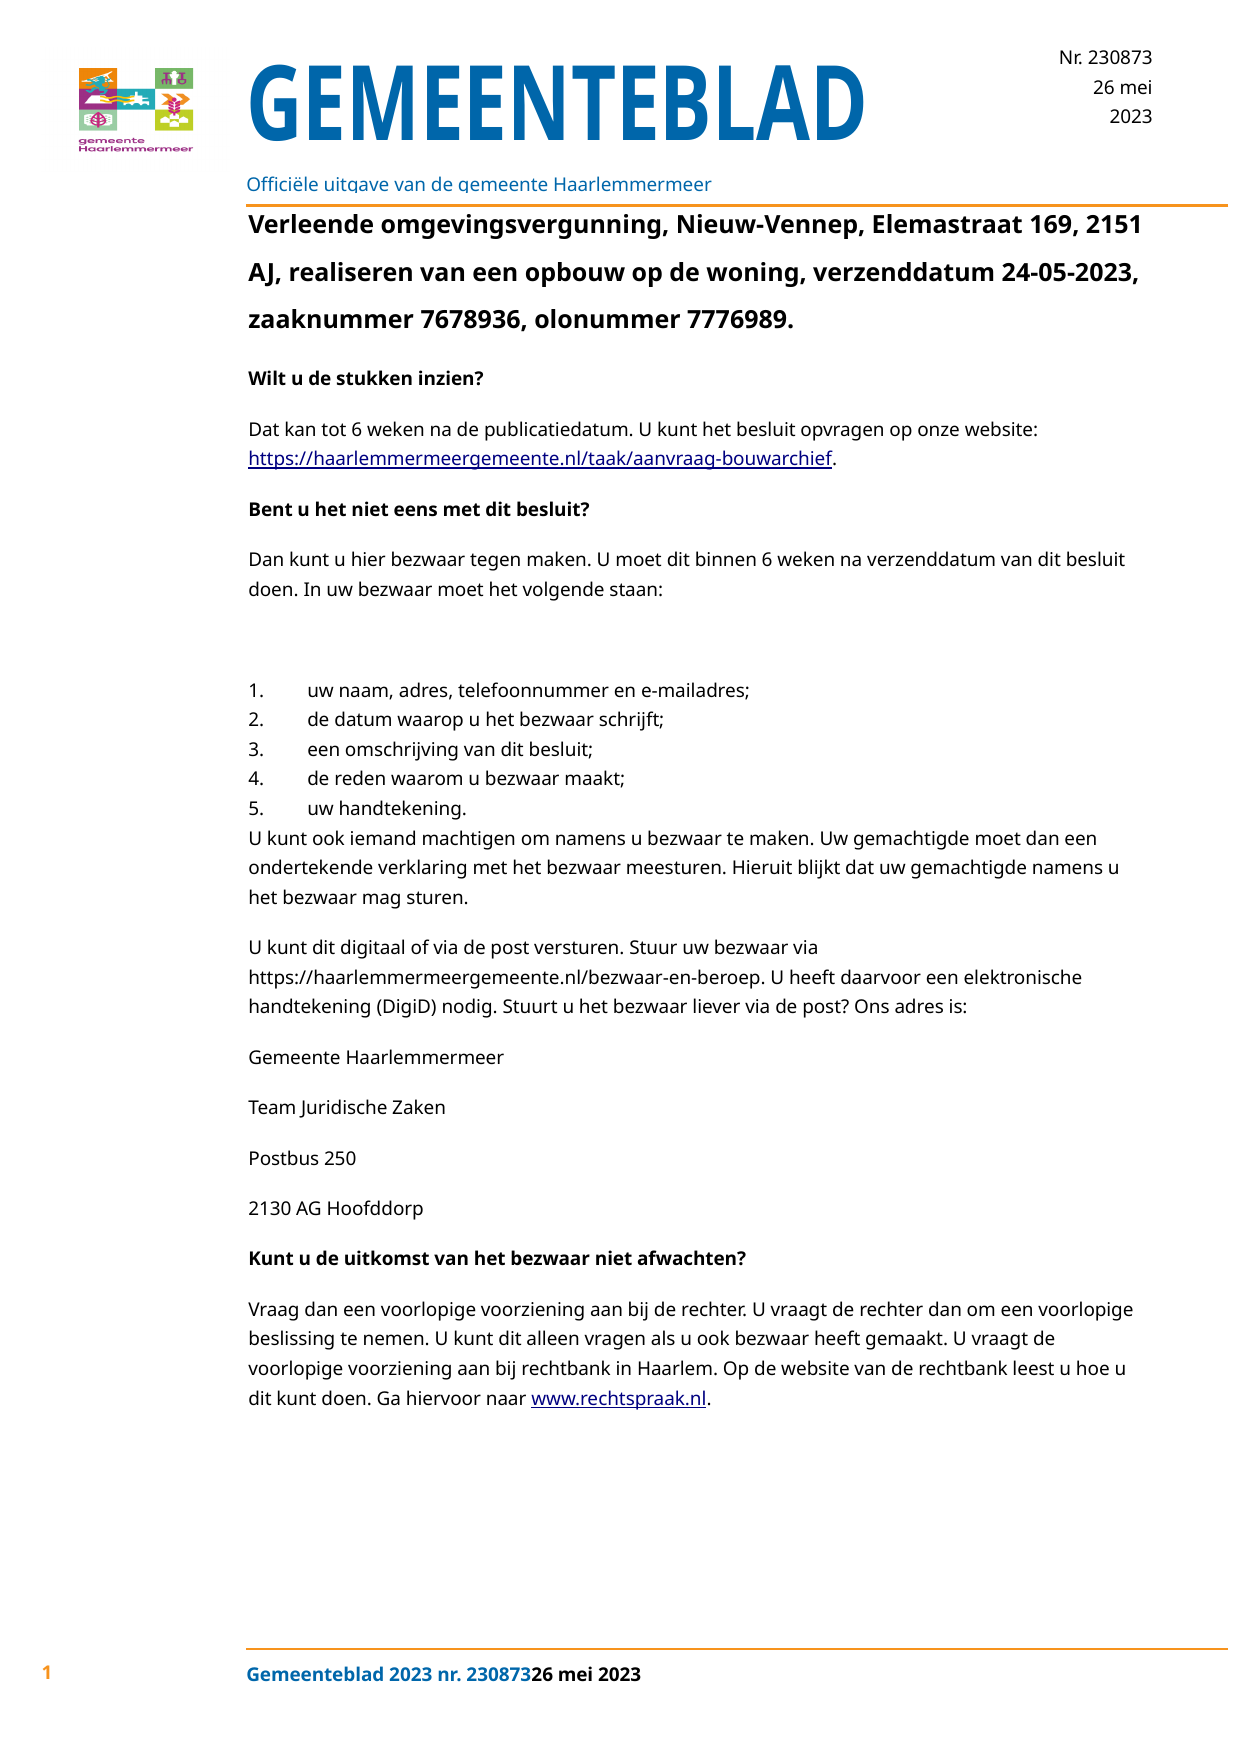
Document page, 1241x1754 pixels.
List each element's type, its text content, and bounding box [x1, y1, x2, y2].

list de reden waarom u bezwaar maakt; [248, 766, 1152, 791]
text Vraag dan een voorlopige voorziening aan bij de rechter. U vraagt de rechter dan om een voorlopige beslissing te nemen. U kunt dit alleen vragen als u ook bezwaar heeft gemaakt. U vraagt de voorlopige voorziening aan bij rechtbank in Haarlem. Op de website van de rechtbank leest u hoe u dit kunt doen. Ga hiervoor naar www.rechtspraak.nl. [248, 1296, 1152, 1410]
text U kunt ook iemand machtigen om namens u bezwaar te maken. Uw gemachtigde moet dan een ondertekende verklaring met het bezwaar meesturen. Hieruit blijkt dat uw gemachtigde namens u het bezwaar mag sturen. [248, 825, 1152, 909]
text Team Juridische Zaken [248, 1094, 1152, 1120]
text Wilt u de stukken inzien? [248, 366, 1152, 391]
text Dat kan tot 6 weken na de publicatiedatum. U kunt het besluit opvragen op onze website: https://haarlemmermeergemeente.nl/taak/aanvraag-bouwarchief. [248, 416, 1152, 471]
text 2130 AG Hoofddorp [248, 1195, 1152, 1221]
text Postbus 250 [248, 1145, 1152, 1170]
list een omschrijving van dit besluit; [248, 736, 1152, 762]
picture [41, 47, 231, 172]
text U kunt dit digitaal of via de post versturen. Stuur uw bezwaar via https://haarlemmermeergemeente.nl/bezwaar-en-beroep. U heeft daarvoor een elektronische handtekening (DigiD) nodig. Stuurt u het bezwaar liever via de post? Ons adres is: [248, 934, 1152, 1019]
text Bent u het niet eens met dit besluit? [248, 496, 1152, 522]
text Dan kunt u hier bezwaar tegen maken. U moet dit binnen 6 weken na verzenddatum van dit besluit doen. In uw bezwaar moet het volgende staan: [248, 546, 1152, 602]
list uw handtekening. [248, 795, 1152, 821]
text Verleende omgevingsvergunning, Nieuw-Vennep, Elemastraat 169, 2151 AJ, realiseren van een opbouw op de woning, verzenddatum 24-05-2023, zaaknummer 7678936, olonummer 7776989. [248, 207, 1152, 336]
text Kunt u de uitkomst van het bezwaar niet afwachten? [248, 1246, 1152, 1271]
list de datum waarop u het bezwaar schrijft; [248, 706, 1152, 732]
list uw naam, adres, telefoonnummer en e-mailadres; [248, 677, 1152, 702]
text Gemeente Haarlemmermeer [248, 1044, 1152, 1069]
